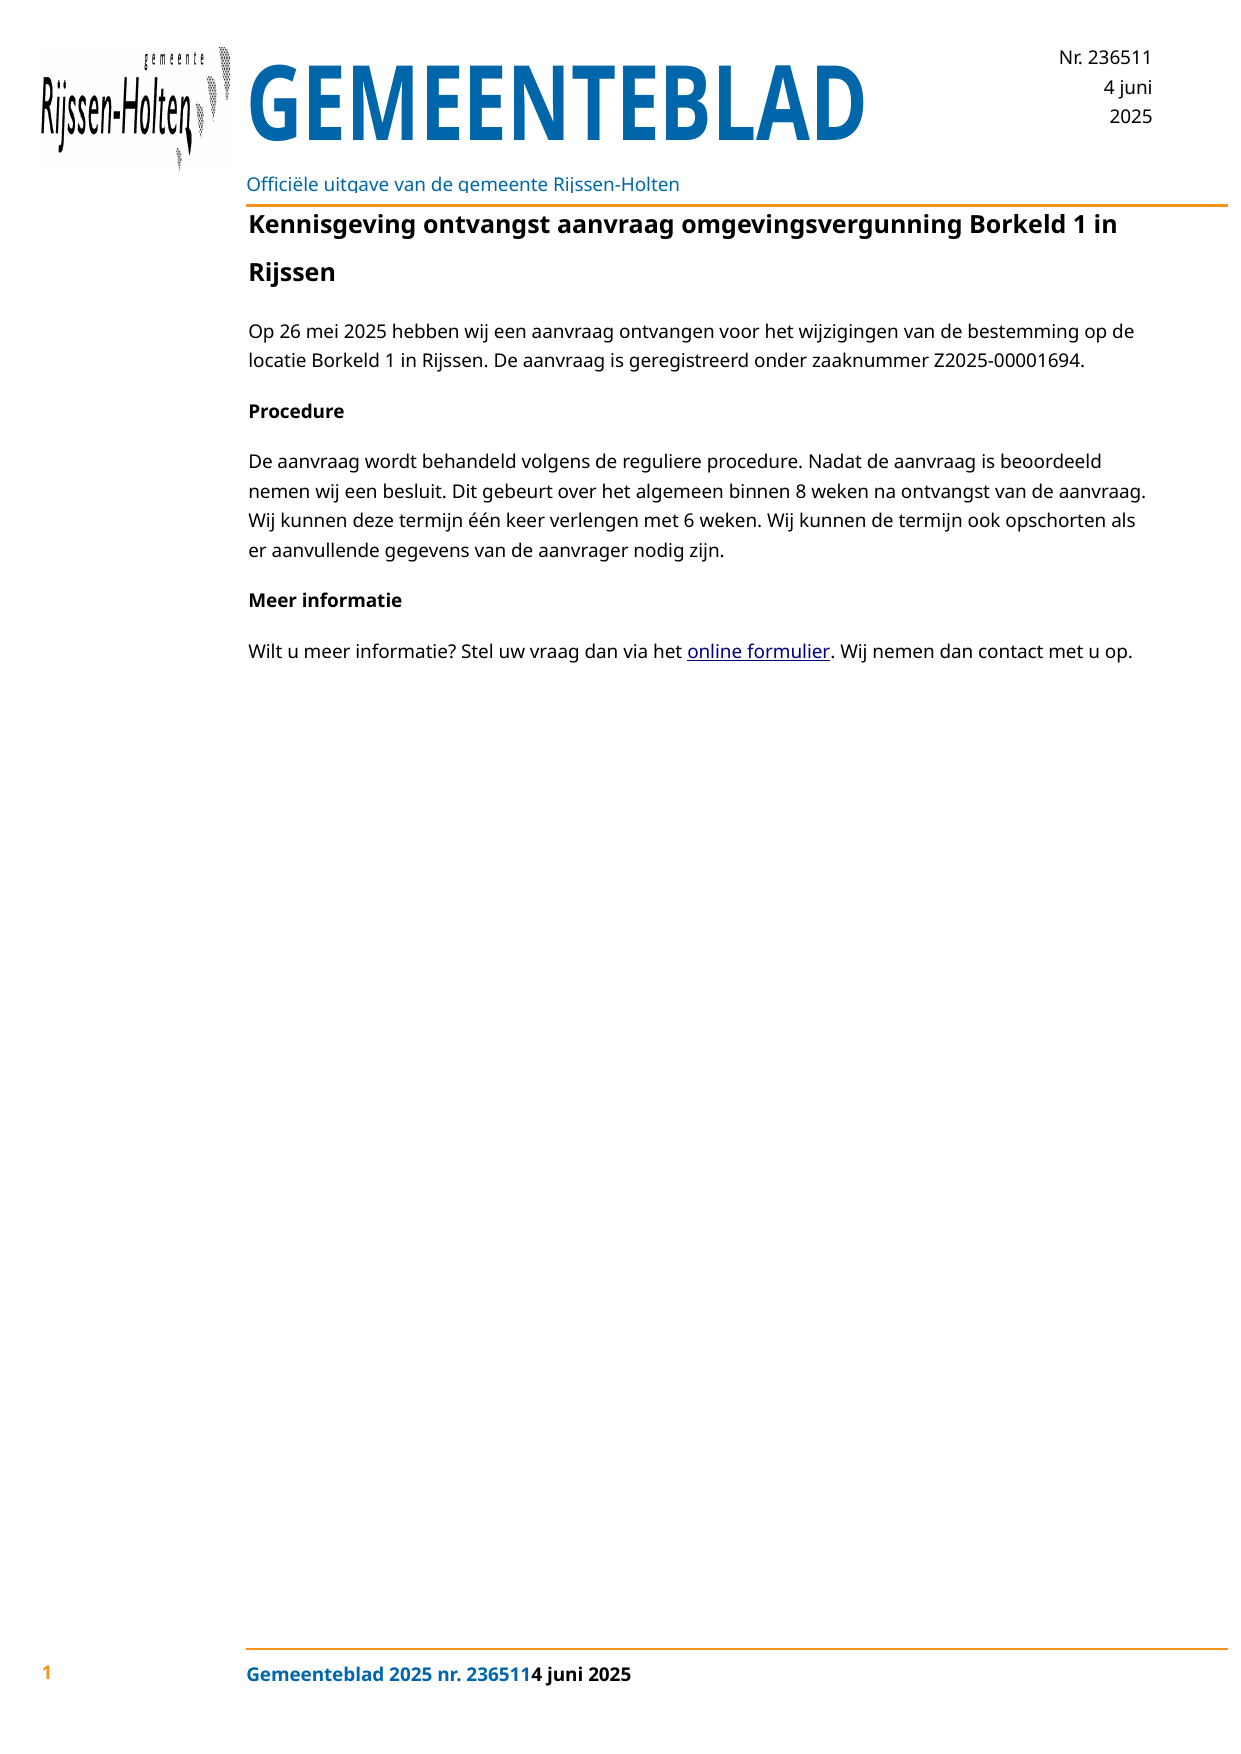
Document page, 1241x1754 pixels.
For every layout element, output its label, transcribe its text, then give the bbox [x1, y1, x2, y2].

picture [41, 47, 231, 172]
text Procedure [248, 398, 1152, 424]
text De aanvraag wordt behandeld volgens de reguliere procedure. Nadat de aanvraag is beoordeeld nemen wij een besluit. Dit gebeurt over het algemeen binnen 8 weken na ontvangst van de aanvraag. Wij kunnen deze termijn één keer verlengen met 6 weken. Wij kunnen de termijn ook opschorten als er aanvullende gegevens van de aanvrager nodig zijn. [248, 448, 1152, 563]
text Op 26 mei 2025 hebben wij een aanvraag ontvangen voor het wijzigingen van de bestemming op de locatie Borkeld 1 in Rijssen. De aanvraag is geregistreerd onder zaaknummer Z2025-00001694. [248, 318, 1152, 373]
text Kennisgeving ontvangst aanvraag omgevingsvergunning Borkeld 1 in Rijssen [248, 207, 1152, 288]
text Meer informatie [248, 587, 1152, 613]
text Wilt u meer informatie? Stel uw vraag dan via het online formulier. Wij nemen dan contact met u op. [248, 638, 1152, 664]
